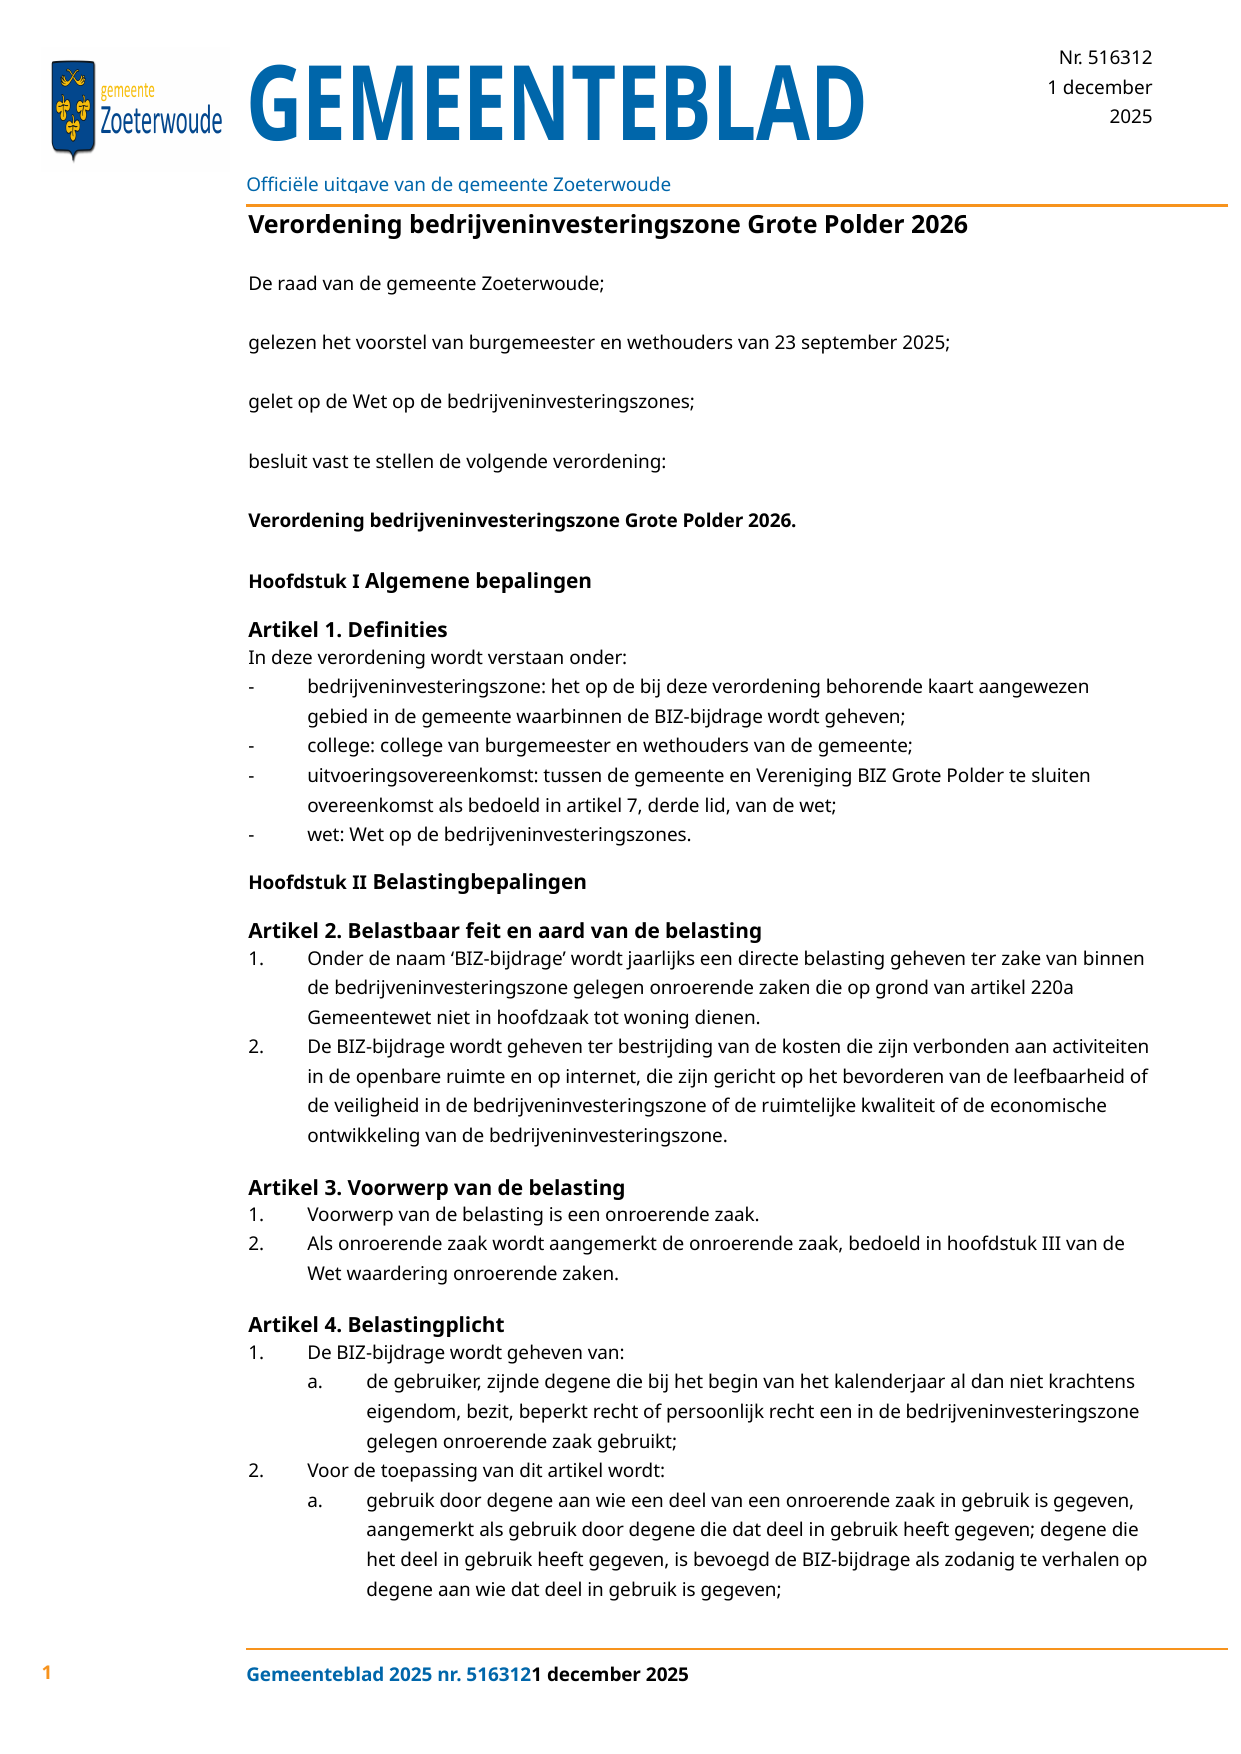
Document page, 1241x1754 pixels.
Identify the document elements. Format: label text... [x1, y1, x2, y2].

list Onder de naam ‘BIZ-bijdrage’ wordt jaarlijks een directe belasting geheven ter zake van binnen de bedrijveninvesteringszone gelegen onroerende zaken die op grond van artikel 220a Gemeentewet niet in hoofdzaak tot woning dienen. [248, 945, 1152, 1029]
text De raad van de gemeente Zoeterwoude; [248, 270, 1152, 296]
text Hoofdstuk I Algemene bepalingen [248, 566, 1152, 594]
list bedrijveninvesteringszone: het op de bij deze verordening behorende kaart aangewezen gebied in de gemeente waarbinnen de BIZ-bijdrage wordt geheven; [248, 673, 1152, 729]
list De BIZ-bijdrage wordt geheven ter bestrijding van de kosten die zijn verbonden aan activiteiten in de openbare ruimte en op internet, die zijn gericht op het bevorderen van de leefbaarheid of de veiligheid in de bedrijveninvesteringszone of de ruimtelijke kwaliteit of de economische ontwikkeling van de bedrijveninvesteringszone. [248, 1033, 1152, 1148]
text In deze verordening wordt verstaan onder: [248, 644, 1152, 669]
list Voorwerp van de belasting is een onroerende zaak. [248, 1201, 1152, 1227]
list Als onroerende zaak wordt aangemerkt de onroerende zaak, bedoeld in hoofdstuk III van de Wet waardering onroerende zaken. [248, 1231, 1152, 1286]
list De BIZ-bijdrage wordt geheven van: [248, 1339, 1152, 1365]
text Verordening bedrijveninvesteringszone Grote Polder 2026. [248, 507, 1152, 533]
text besluit vast te stellen de volgende verordening: [248, 448, 1152, 473]
text Verordening bedrijveninvesteringszone Grote Polder 2026 [248, 207, 1152, 241]
text Artikel 4. Belastingplicht [248, 1311, 1152, 1339]
list wet: Wet op de bedrijveninvesteringszones. [248, 821, 1152, 847]
text Artikel 2. Belastbaar feit en aard van de belasting [248, 916, 1152, 945]
list college: college van burgemeester en wethouders van de gemeente; [248, 733, 1152, 758]
text gelet op de Wet op de bedrijveninvesteringszones; [248, 389, 1152, 414]
list de gebruiker, zijnde degene die bij het begin van het kalenderjaar al dan niet krachtens eigendom, bezit, beperkt recht of persoonlijk recht een in de bedrijveninvesteringszone gelegen onroerende zaak gebruikt; [307, 1369, 1152, 1453]
text gelezen het voorstel van burgemeester en wethouders van 23 september 2025; [248, 329, 1152, 355]
picture [41, 47, 231, 172]
text Artikel 1. Definities [248, 615, 1152, 644]
text Artikel 3. Voorwerp van de belasting [248, 1173, 1152, 1201]
list gebruik door degene aan wie een deel van een onroerende zaak in gebruik is gegeven, aangemerkt als gebruik door degene die dat deel in gebruik heeft gegeven; degene die het deel in gebruik heeft gegeven, is bevoegd de BIZ-bijdrage als zodanig te verhalen op degene aan wie dat deel in gebruik is gegeven; [307, 1487, 1152, 1601]
list uitvoeringsovereenkomst: tussen de gemeente en Vereniging BIZ Grote Polder te sluiten overeenkomst als bedoeld in artikel 7, derde lid, van de wet; [248, 762, 1152, 817]
list Voor de toepassing van dit artikel wordt: [248, 1457, 1152, 1483]
text Hoofdstuk II Belastingbepalingen [248, 867, 1152, 895]
